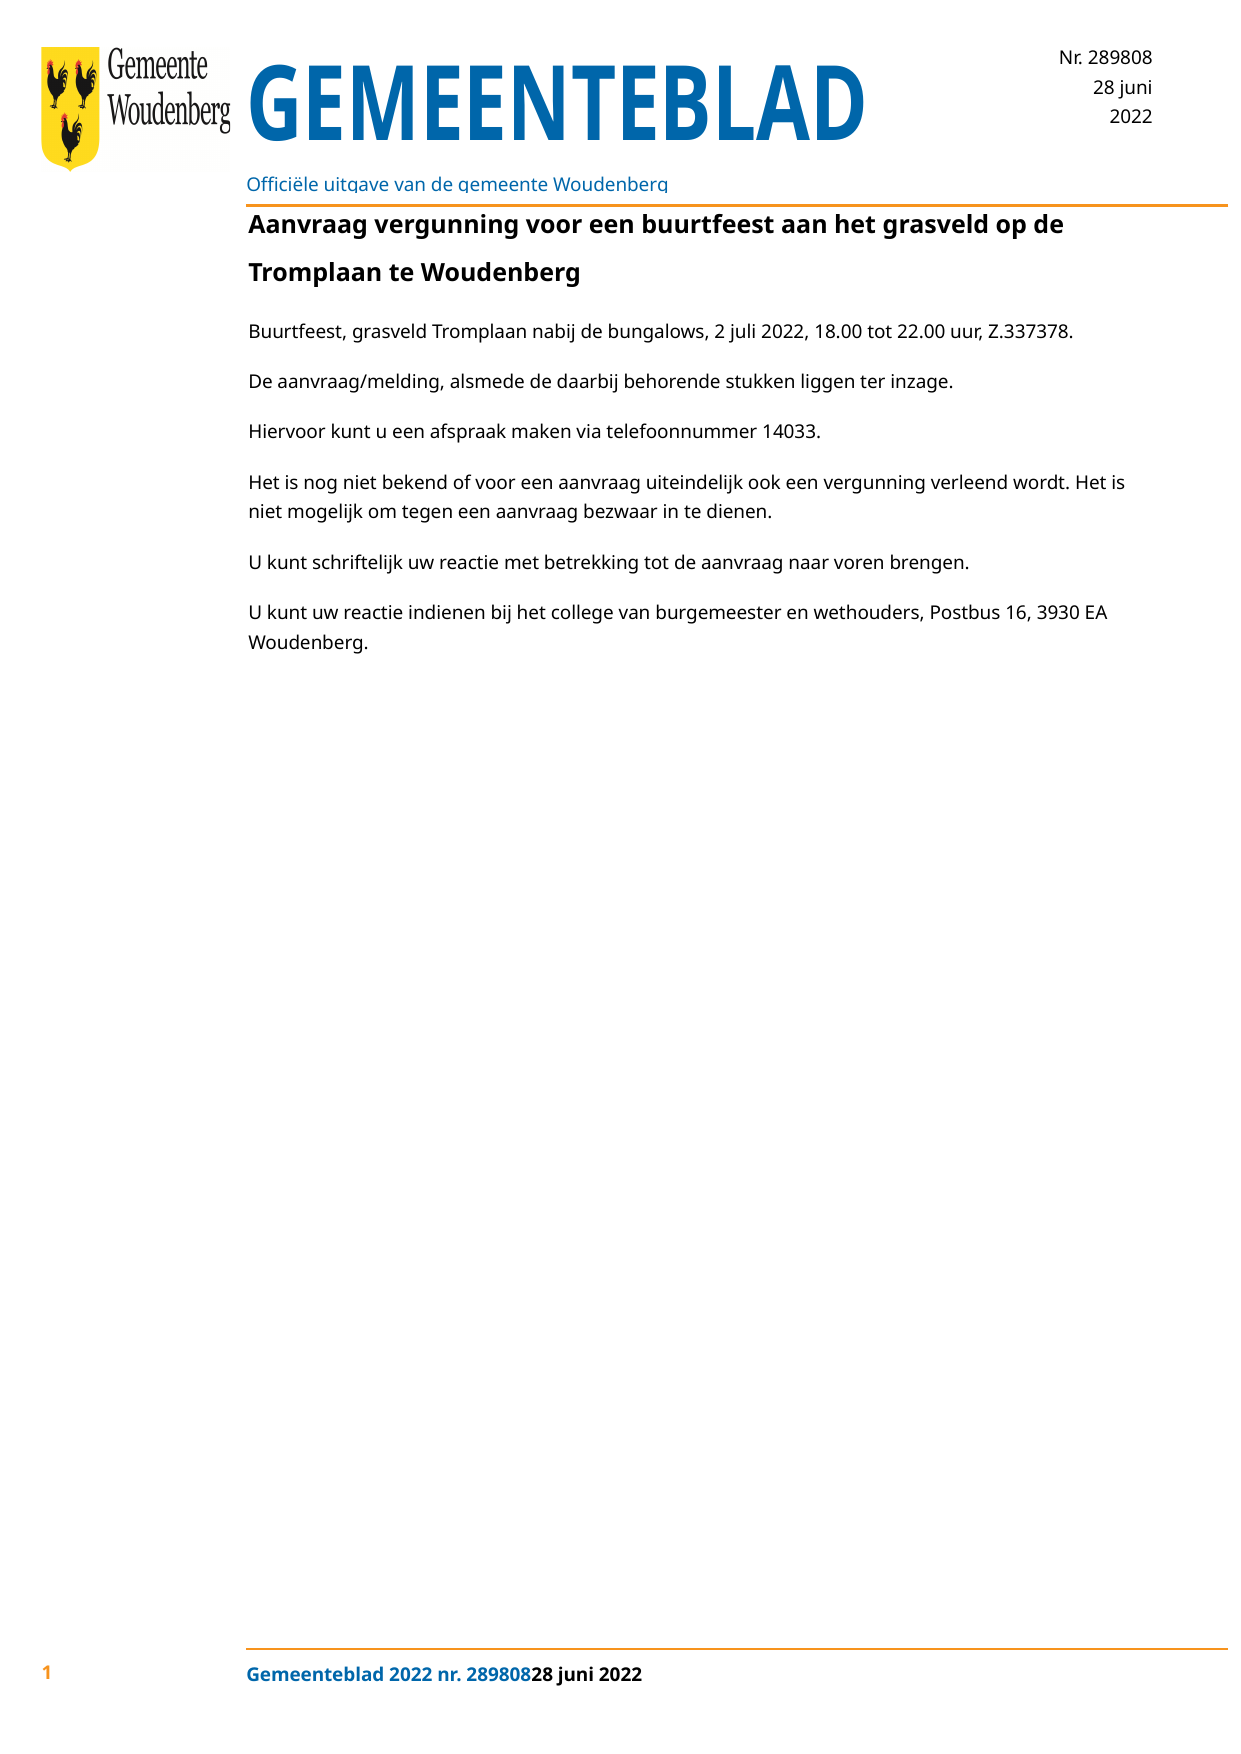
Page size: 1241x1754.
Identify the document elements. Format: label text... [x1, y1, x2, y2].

text Hiervoor kunt u een afspraak maken via telefoonnummer 14033. [248, 419, 1152, 444]
text Buurtfeest, grasveld Tromplaan nabij de bungalows, 2 juli 2022, 18.00 tot 22.00 uur, Z.337378. [248, 318, 1152, 344]
text U kunt schriftelijk uw reactie met betrekking tot de aanvraag naar voren brengen. [248, 549, 1152, 575]
text Aanvraag vergunning voor een buurtfeest aan het grasveld op de Tromplaan te Woudenberg [248, 207, 1152, 288]
text U kunt uw reactie indienen bij het college van burgemeester en wethouders, Postbus 16, 3930 EA Woudenberg. [248, 599, 1152, 655]
text De aanvraag/melding, alsmede de daarbij behorende stukken liggen ter inzage. [248, 368, 1152, 394]
picture [41, 47, 231, 172]
text Het is nog niet bekend of voor een aanvraag uiteindelijk ook een vergunning verleend wordt. Het is niet mogelijk om tegen een aanvraag bezwaar in te dienen. [248, 469, 1152, 524]
